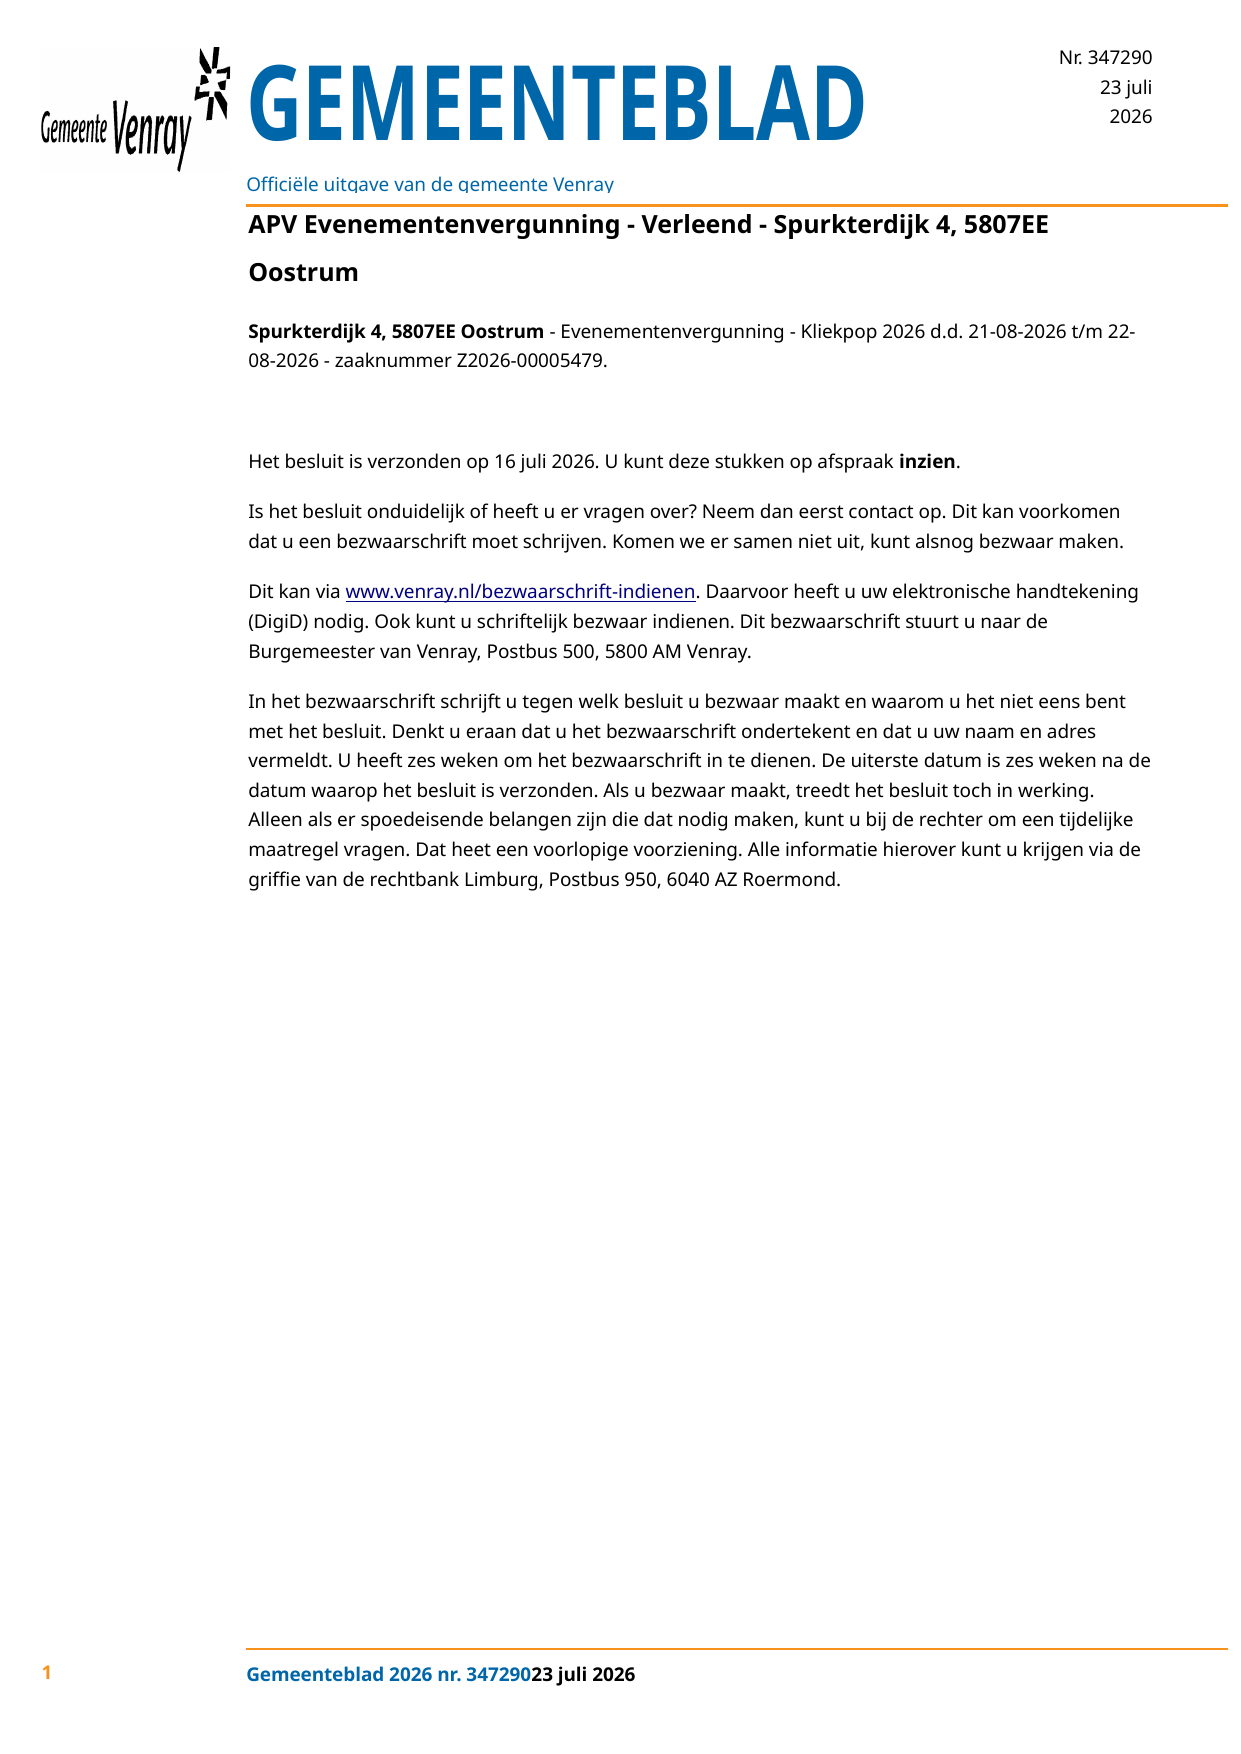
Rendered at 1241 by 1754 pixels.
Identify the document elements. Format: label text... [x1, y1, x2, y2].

text APV Evenementenvergunning - Verleend - Spurkterdijk 4, 5807EE Oostrum [248, 207, 1152, 288]
text Het besluit is verzonden op 16 juli 2026. U kunt deze stukken op afspraak inzien. [248, 448, 1152, 474]
text Spurkterdijk 4, 5807EE Oostrum - Evenementenvergunning - Kliekpop 2026 d.d. 21-08-2026 t/m 22-08-2026 - zaaknummer Z2026-00005479. [248, 318, 1152, 373]
text In het bezwaarschrift schrijft u tegen welk besluit u bezwaar maakt en waarom u het niet eens bent met het besluit. Denkt u eraan dat u het bezwaarschrift ondertekent en dat u uw naam en adres vermeldt. U heeft zes weken om het bezwaarschrift in te dienen. De uiterste datum is zes weken na de datum waarop het besluit is verzonden. Als u bezwaar maakt, treedt het besluit toch in werking. Alleen als er spoedeisende belangen zijn die dat nodig maken, kunt u bij de rechter om een tijdelijke maatregel vragen. Dat heet een voorlopige voorziening. Alle informatie hierover kunt u krijgen via de griffie van de rechtbank Limburg, Postbus 950, 6040 AZ Roermond. [248, 688, 1152, 892]
picture [41, 47, 231, 172]
text Is het besluit onduidelijk of heeft u er vragen over? Neem dan eerst contact op. Dit kan voorkomen dat u een bezwaarschrift moet schrijven. Komen we er samen niet uit, kunt alsnog bezwaar maken. [248, 499, 1152, 554]
text Dit kan via www.venray.nl/bezwaarschrift-indienen. Daarvoor heeft u uw elektronische handtekening (DigiD) nodig. Ook kunt u schriftelijk bezwaar indienen. Dit bezwaarschrift stuurt u naar de Burgemeester van Venray, Postbus 500, 5800 AM Venray. [248, 579, 1152, 664]
